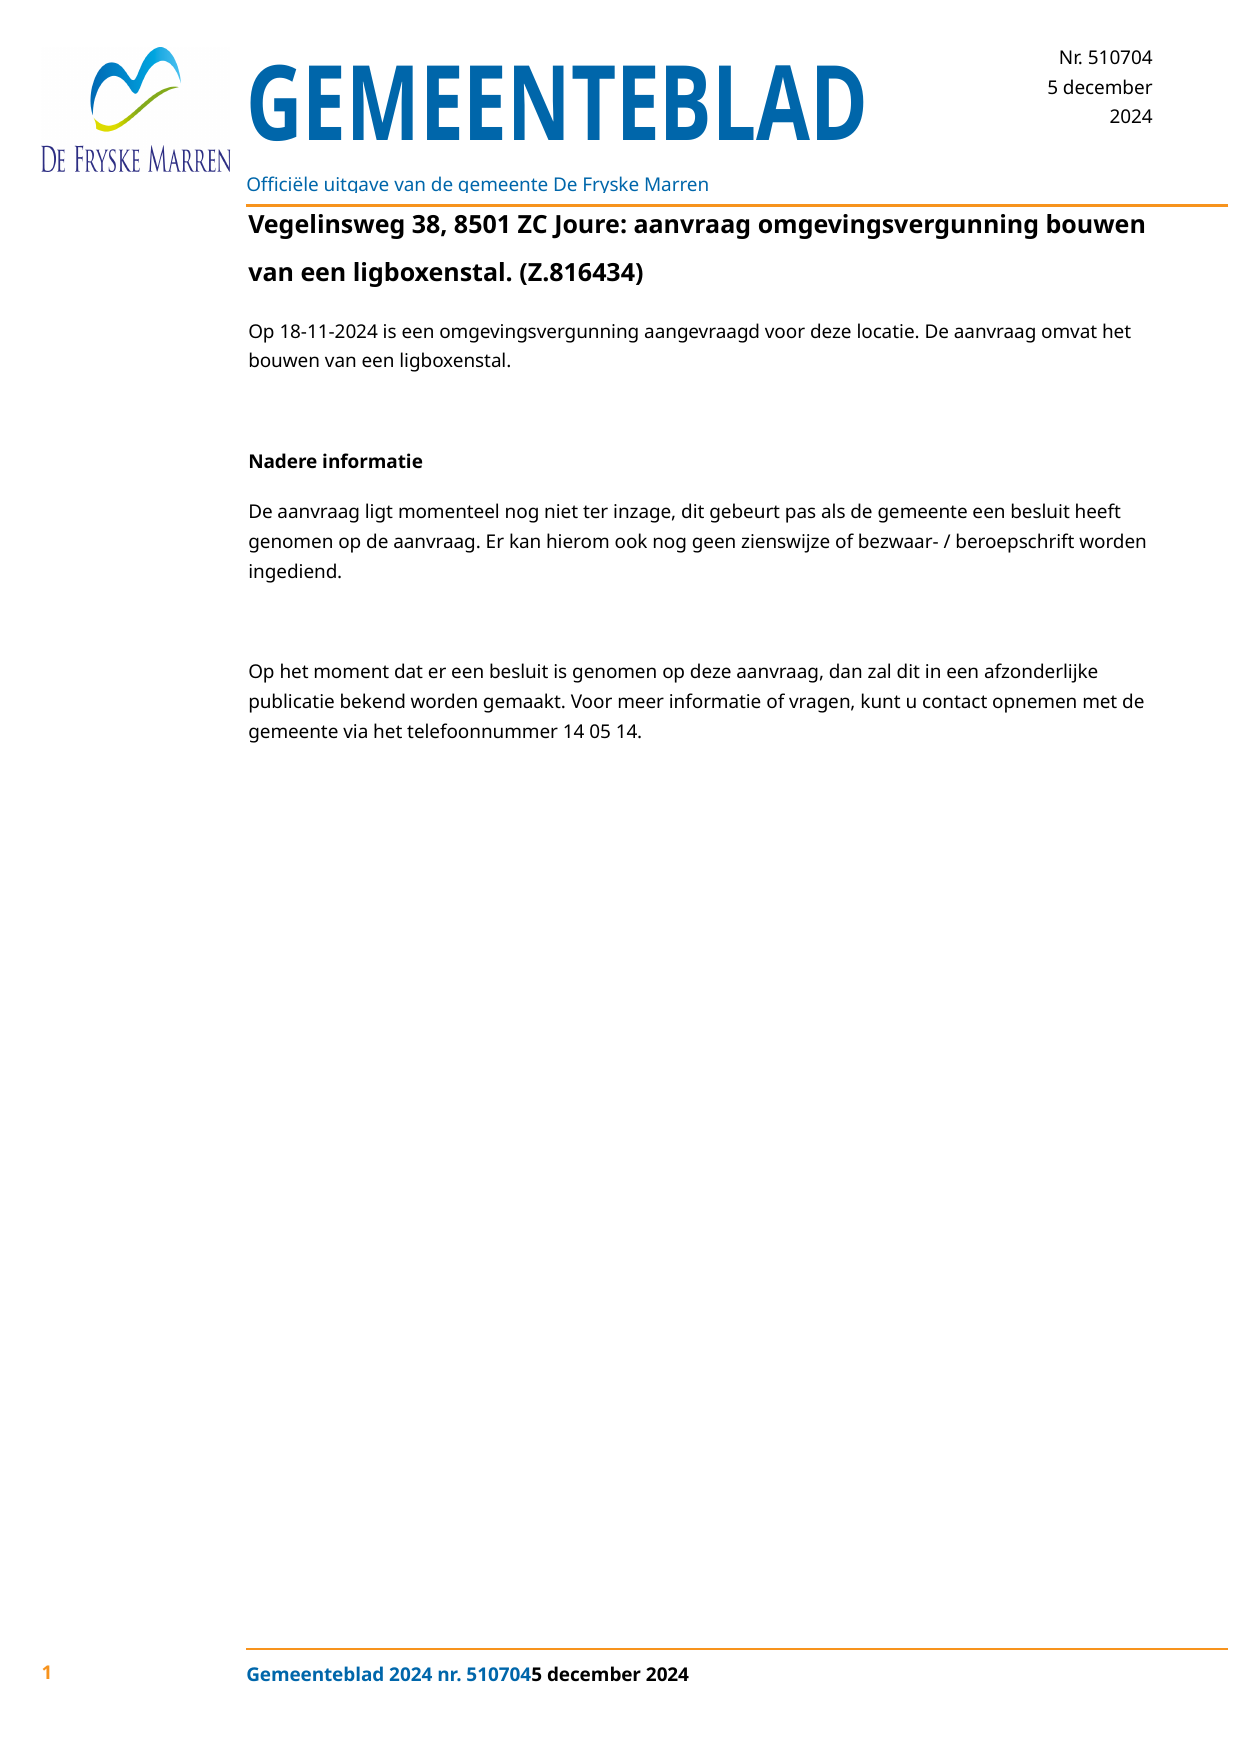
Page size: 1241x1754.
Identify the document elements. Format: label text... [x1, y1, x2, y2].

text De aanvraag ligt momenteel nog niet ter inzage, dit gebeurt pas als de gemeente een besluit heeft genomen op de aanvraag. Er kan hierom ook nog geen zienswijze of bezwaar- / beroepschrift worden ingediend. [248, 499, 1152, 584]
text Op 18-11-2024 is een omgevingsvergunning aangevraagd voor deze locatie. De aanvraag omvat het bouwen van een ligboxenstal. [248, 318, 1152, 373]
picture [41, 47, 231, 172]
text Nadere informatie [248, 448, 1152, 474]
text Op het moment dat er een besluit is genomen op deze aanvraag, dan zal dit in een afzonderlijke publicatie bekend worden gemaakt. Voor meer informatie of vragen, kunt u contact opnemen met de gemeente via het telefoonnummer 14 05 14. [248, 659, 1152, 744]
text Vegelinsweg 38, 8501 ZC Joure: aanvraag omgevingsvergunning bouwen van een ligboxenstal. (Z.816434) [248, 207, 1152, 288]
